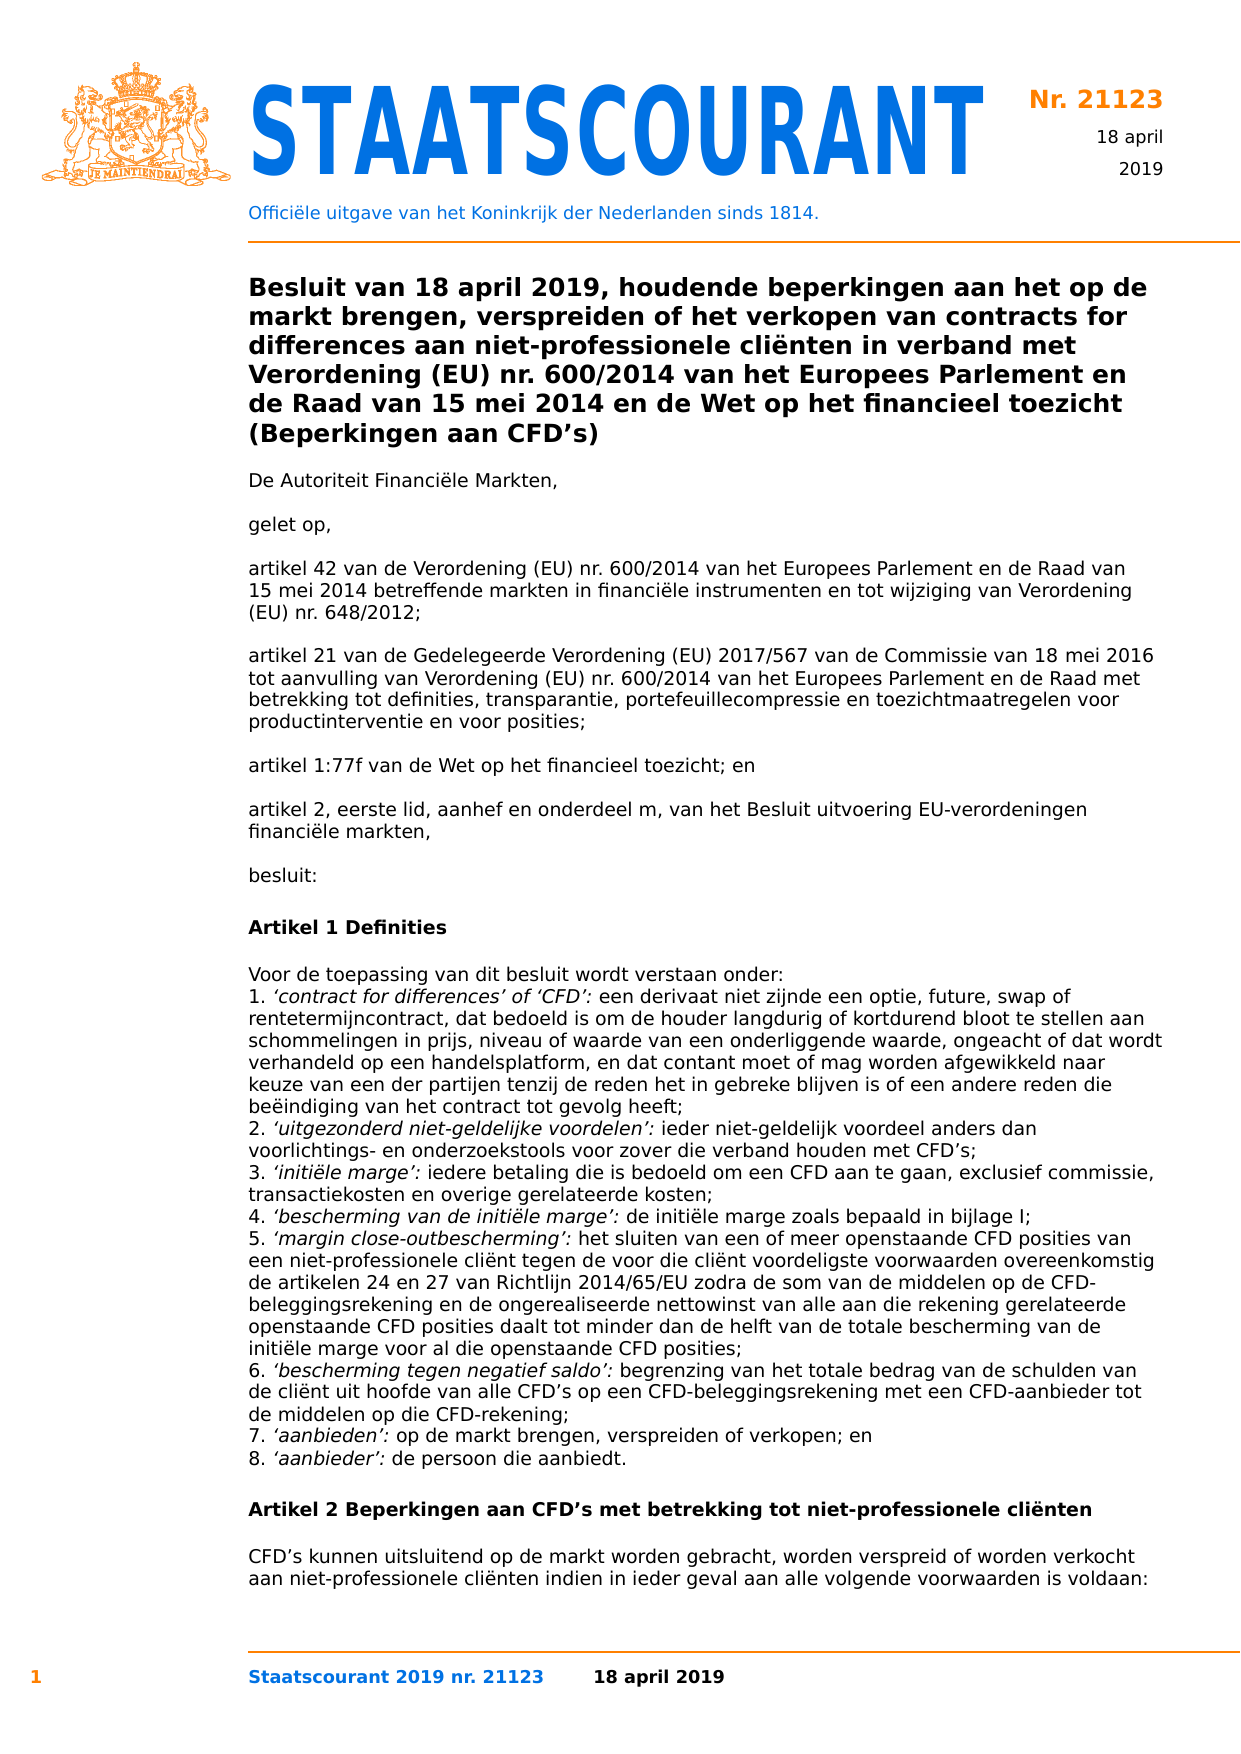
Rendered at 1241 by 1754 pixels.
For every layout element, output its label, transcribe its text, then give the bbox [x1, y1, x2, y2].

subtitle Artikel 2 Beperkingen aan CFD’s met betrekking tot niet-professionele cliënten [248, 1499, 1163, 1521]
table_cell 18 april [998, 121, 1240, 153]
text 3. ‘initiële marge’: iedere betaling die is bedoeld om een CFD aan te gaan, exclusief commissie, transactiekosten en overige gerelateerde kosten; [248, 1162, 1163, 1206]
table_cell Officiële uitgave van het Koninkrijk der Nederlanden sinds 1814. [248, 203, 1240, 241]
text artikel 21 van de Gedelegeerde Verordening (EU) 2017/567 van de Commissie van 18 mei 2016 tot aanvulling van Verordening (EU) nr. 600/2014 van het Europees Parlement en de Raad met betrekking tot definities, transparantie, portefeuillecompressie en toezichtmaatregelen voor productinterventie en voor posities; [248, 645, 1163, 733]
subtitle Besluit van 18 april 2019, houdende beperkingen aan het op de markt brengen, verspreiden of het verkopen van contracts for differences aan niet-professionele cliënten in verband met Verordening (EU) nr. 600/2014 van het Europees Parlement en de Raad van 15 mei 2014 en de Wet op het financieel toezicht (Beperkingen aan CFD’s) [248, 273, 1163, 448]
table_header [25, 62, 248, 241]
table_cell 2019 [998, 153, 1240, 203]
text 2. ‘uitgezonderd niet-geldelijke voordelen’: ieder niet-geldelijk voordeel anders dan voorlichtings- en onderzoekstools voor zover die verband houden met CFD’s; [248, 1118, 1163, 1162]
text 6. ‘bescherming tegen negatief saldo’: begrenzing van het totale bedrag van de schulden van de cliënt uit hoofde van alle CFD’s op een CFD-beleggingsrekening met een CFD-aanbieder tot de middelen op die CFD-rekening; [248, 1359, 1163, 1425]
text 7. ‘aanbieden’: op de markt brengen, verspreiden of verkopen; en [248, 1425, 1163, 1447]
text gelet op, [248, 514, 1163, 536]
table_header Nr. 21123 [998, 62, 1240, 121]
text De Autoriteit Financiële Markten, [248, 470, 1163, 492]
picture [41, 62, 231, 186]
text besluit: [248, 865, 1163, 887]
text Voor de toepassing van dit besluit wordt verstaan onder: [248, 964, 1163, 986]
text artikel 42 van de Verordening (EU) nr. 600/2014 van het Europees Parlement en de Raad van 15 mei 2014 betreffende markten in financiële instrumenten en tot wijziging van Verordening (EU) nr. 648/2012; [248, 558, 1163, 623]
text 1. ‘contract for differences’ of ‘CFD’: een derivaat niet zijnde een optie, future, swap of rentetermijncontract, dat bedoeld is om de houder langdurig of kortdurend bloot te stellen aan schommelingen in prijs, niveau of waarde van een onderliggende waarde, ongeacht of dat wordt verhandeld op een handelsplatform, en dat contant moet of mag worden afgewikkeld naar keuze van een der partijen tenzij de reden het in gebreke blijven is of een andere reden die beëindiging van het contract tot gevolg heeft; [248, 986, 1163, 1118]
subtitle Artikel 1 Definities [248, 917, 1163, 939]
table_header STAATSCOURANT [248, 62, 998, 203]
text CFD’s kunnen uitsluitend op de markt worden gebracht, worden verspreid of worden verkocht aan niet-professionele cliënten indien in ieder geval aan alle volgende voorwaarden is voldaan: [248, 1546, 1163, 1590]
text 8. ‘aanbieder’: de persoon die aanbiedt. [248, 1447, 1163, 1469]
text 5. ‘margin close-outbescherming’: het sluiten van een of meer openstaande CFD posities van een niet-professionele cliënt tegen de voor die cliënt voordeligste voorwaarden overeenkomstig de artikelen 24 en 27 van Richtlijn 2014/65/EU zodra de som van de middelen op de CFD-beleggingsrekening en de ongerealiseerde nettowinst van alle aan die rekening gerelateerde openstaande CFD posities daalt tot minder dan de helft van de totale bescherming van de initiële marge voor al die openstaande CFD posities; [248, 1228, 1163, 1359]
text artikel 1:77f van de Wet op het financieel toezicht; en [248, 755, 1163, 777]
text 4. ‘bescherming van de initiële marge’: de initiële marge zoals bepaald in bijlage I; [248, 1206, 1163, 1228]
text artikel 2, eerste lid, aanhef en onderdeel m, van het Besluit uitvoering EU-verordeningen financiële markten, [248, 799, 1163, 843]
